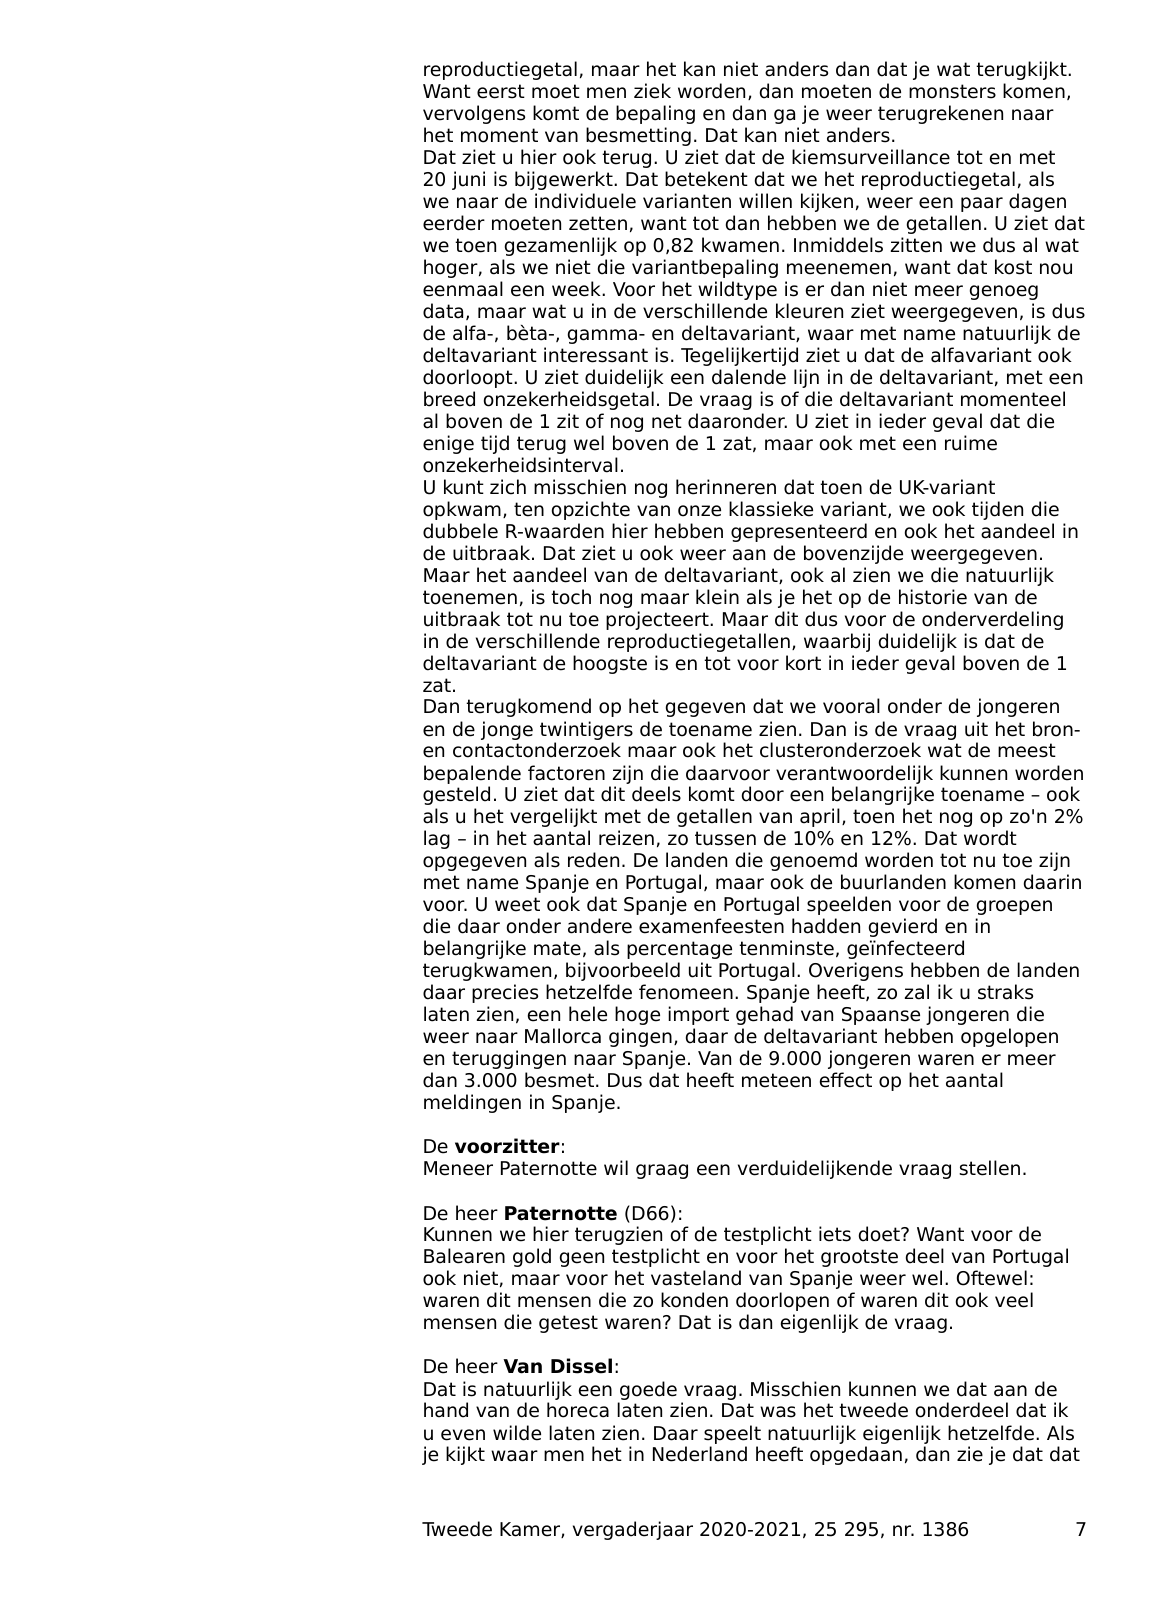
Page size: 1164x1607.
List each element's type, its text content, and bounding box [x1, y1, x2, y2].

text De heer Paternotte (D66): [422, 1202, 1087, 1224]
text reproductiegetal, maar het kan niet anders dan dat je wat terugkijkt. Want eerst moet men ziek worden, dan moeten de monsters komen, vervolgens komt de bepaling en dan ga je weer terugrekenen naar het moment van besmetting. Dat kan niet anders. [422, 59, 1087, 147]
text De heer Van Dissel: [422, 1356, 1087, 1378]
text Dat ziet u hier ook terug. U ziet dat de kiemsurveillance tot en met 20 juni is bijgewerkt. Dat betekent dat we het reproductiegetal, als we naar de individuele varianten willen kijken, weer een paar dagen eerder moeten zetten, want tot dan hebben we de getallen. U ziet dat we toen gezamenlijk op 0,82 kwamen. Inmiddels zitten we dus al wat hoger, als we niet die variantbepaling meenemen, want dat kost nou eenmaal een week. Voor het wildtype is er dan niet meer genoeg data, maar wat u in de verschillende kleuren ziet weergegeven, is dus de alfa-, bèta-, gamma- en deltavariant, waar met name natuurlijk de deltavariant interessant is. Tegelijkertijd ziet u dat de alfavariant ook doorloopt. U ziet duidelijk een dalende lijn in de deltavariant, met een breed onzekerheidsgetal. De vraag is of die deltavariant momenteel al boven de 1 zit of nog net daaronder. U ziet in ieder geval dat die enige tijd terug wel boven de 1 zat, maar ook met een ruime onzekerheidsinterval. [422, 147, 1087, 477]
text Kunnen we hier terugzien of de testplicht iets doet? Want voor de Balearen gold geen testplicht en voor het grootste deel van Portugal ook niet, maar voor het vasteland van Spanje weer wel. Oftewel: waren dit mensen die zo konden doorlopen of waren dit ook veel mensen die getest waren? Dat is dan eigenlijk de vraag. [422, 1224, 1087, 1334]
text Dat is natuurlijk een goede vraag. Misschien kunnen we dat aan de hand van de horeca laten zien. Dat was het tweede onderdeel dat ik u even wilde laten zien. Daar speelt natuurlijk eigenlijk hetzelfde. Als je kijkt waar men het in Nederland heeft opgedaan, dan zie je dat dat [422, 1378, 1087, 1466]
text De voorzitter: [422, 1136, 1087, 1158]
text U kunt zich misschien nog herinneren dat toen de UK-variant opkwam, ten opzichte van onze klassieke variant, we ook tijden die dubbele R-waarden hier hebben gepresenteerd en ook het aandeel in de uitbraak. Dat ziet u ook weer aan de bovenzijde weergegeven. Maar het aandeel van de deltavariant, ook al zien we die natuurlijk toenemen, is toch nog maar klein als je het op de historie van de uitbraak tot nu toe projecteert. Maar dit dus voor de onderverdeling in de verschillende reproductiegetallen, waarbij duidelijk is dat de deltavariant de hoogste is en tot voor kort in ieder geval boven de 1 zat. [422, 477, 1087, 696]
text Meneer Paternotte wil graag een verduidelijkende vraag stellen. [422, 1158, 1087, 1180]
text Dan terugkomend op het gegeven dat we vooral onder de jongeren en de jonge twintigers de toename zien. Dan is de vraag uit het bron- en contactonderzoek maar ook het clusteronderzoek wat de meest bepalende factoren zijn die daarvoor verantwoordelijk kunnen worden gesteld. U ziet dat dit deels komt door een belangrijke toename – ook als u het vergelijkt met de getallen van april, toen het nog op zo'n 2% lag – in het aantal reizen, zo tussen de 10% en 12%. Dat wordt opgegeven als reden. De landen die genoemd worden tot nu toe zijn met name Spanje en Portugal, maar ook de buurlanden komen daarin voor. U weet ook dat Spanje en Portugal speelden voor de groepen die daar onder andere examenfeesten hadden gevierd en in belangrijke mate, als percentage tenminste, geïnfecteerd terugkwamen, bijvoorbeeld uit Portugal. Overigens hebben de landen daar precies hetzelfde fenomeen. Spanje heeft, zo zal ik u straks laten zien, een hele hoge import gehad van Spaanse jongeren die weer naar Mallorca gingen, daar de deltavariant hebben opgelopen en teruggingen naar Spanje. Van de 9.000 jongeren waren er meer dan 3.000 besmet. Dus dat heeft meteen effect op het aantal meldingen in Spanje. [422, 696, 1087, 1114]
